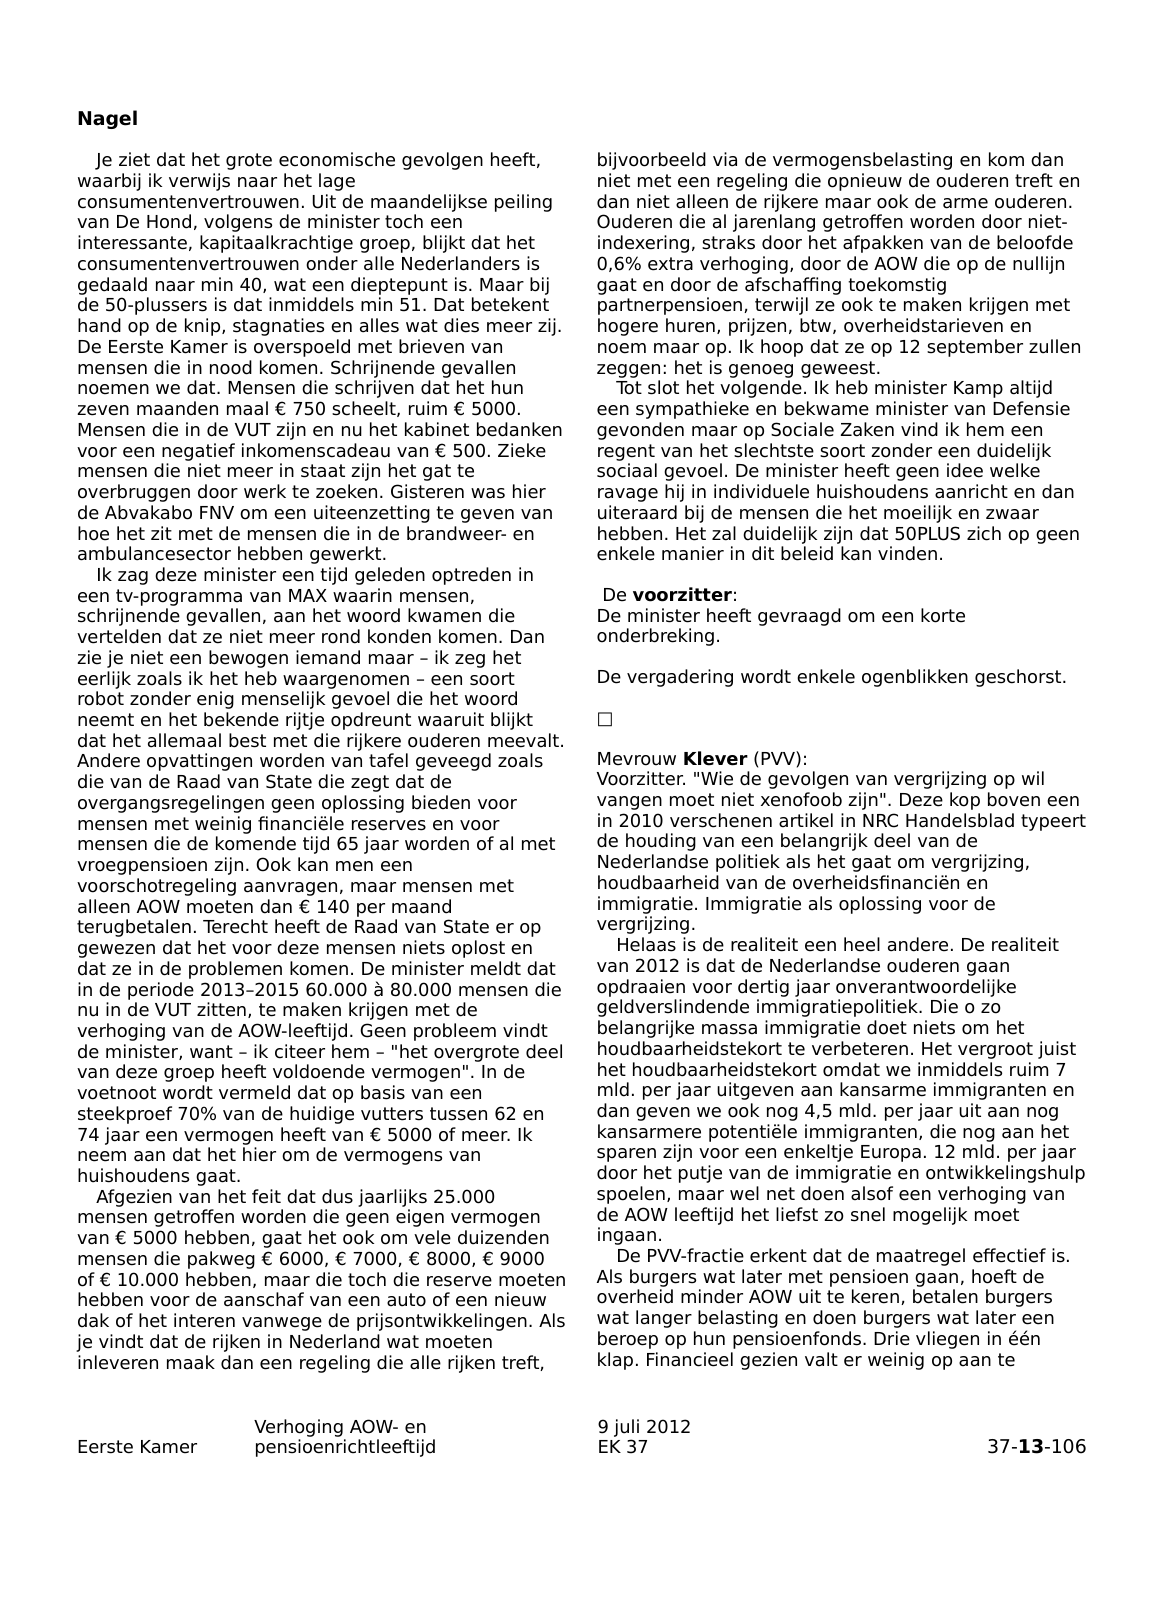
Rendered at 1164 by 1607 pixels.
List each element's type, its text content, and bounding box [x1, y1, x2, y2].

text Ik zag deze minister een tijd geleden optreden in een tv-programma van MAX waarin mensen, schrijnende gevallen, aan het woord kwamen die vertelden dat ze niet meer rond konden komen. Dan zie je niet een bewogen iemand maar – ik zeg het eerlijk zoals ik het heb waargenomen – een soort robot zonder enig menselijk gevoel die het woord neemt en het bekende rijtje opdreunt waaruit blijkt dat het allemaal best met die rijkere ouderen meevalt. Andere opvattingen worden van tafel geveegd zoals die van de Raad van State die zegt dat de overgangsregelingen geen oplossing bieden voor mensen met weinig financiële reserves en voor mensen die de komende tijd 65 jaar worden of al met vroegpensioen zijn. Ook kan men een voorschotregeling aanvragen, maar mensen met alleen AOW moeten dan € 140 per maand terugbetalen. Terecht heeft de Raad van State er op gewezen dat het voor deze mensen niets oplost en dat ze in de problemen komen. De minister meldt dat in de periode 2013–2015 60.000 à 80.000 mensen die nu in de VUT zitten, te maken krijgen met de verhoging van de AOW-leeftijd. Geen probleem vindt de minister, want – ik citeer hem – "het overgrote deel van deze groep heeft voldoende vermogen". In de voetnoot wordt vermeld dat op basis van een steekproef 70% van de huidige vutters tussen 62 en 74 jaar een vermogen heeft van € 5000 of meer. Ik neem aan dat het hier om de vermogens van huishoudens gaat. [77, 565, 567, 1187]
text bijvoorbeeld via de vermogensbelasting en kom dan niet met een regeling die opnieuw de ouderen treft en dan niet alleen de rijkere maar ook de arme ouderen. Ouderen die al jarenlang getroffen worden door niet-indexering, straks door het afpakken van de beloofde 0,6% extra verhoging, door de AOW die op de nullijn gaat en door de afschaffing toekomstig partnerpensioen, terwijl ze ook te maken krijgen met hogere huren, prijzen, btw, overheidstarieven en noem maar op. Ik hoop dat ze op 12 september zullen zeggen: het is genoeg geweest. [596, 150, 1087, 378]
text Mevrouw Klever (PVV): [596, 748, 1087, 769]
text De vergadering wordt enkele ogenblikken geschorst. [596, 667, 1087, 688]
text Tot slot het volgende. Ik heb minister Kamp altijd een sympathieke en bekwame minister van Defensie gevonden maar op Sociale Zaken vind ik hem een regent van het slechtste soort zonder een duidelijk sociaal gevoel. De minister heeft geen idee welke ravage hij in individuele huishoudens aanricht en dan uiteraard bij de mensen die het moeilijk en zwaar hebben. Het zal duidelijk zijn dat 50PLUS zich op geen enkele manier in dit beleid kan vinden. [596, 378, 1087, 565]
text De voorzitter: [596, 585, 1087, 606]
text Helaas is de realiteit een heel andere. De realiteit van 2012 is dat de Nederlandse ouderen gaan opdraaien voor dertig jaar onverantwoordelijke geldverslindende immigratiepolitiek. Die o zo belangrijke massa immigratie doet niets om het houdbaarheidstekort te verbeteren. Het vergroot juist het houdbaarheidstekort omdat we inmiddels ruim 7 mld. per jaar uitgeven aan kansarme immigranten en dan geven we ook nog 4,5 mld. per jaar uit aan nog kansarmere potentiële immigranten, die nog aan het sparen zijn voor een enkeltje Europa. 12 mld. per jaar door het putje van de immigratie en ontwikkelingshulp spoelen, maar wel net doen alsof een verhoging van de AOW leeftijd het liefst zo snel mogelijk moet ingaan. [596, 935, 1087, 1246]
text □ [596, 708, 1087, 728]
text De PVV-fractie erkent dat de maatregel effectief is. Als burgers wat later met pensioen gaan, hoeft de overheid minder AOW uit te keren, betalen burgers wat langer belasting en doen burgers wat later een beroep op hun pensioenfonds. Drie vliegen in één klap. Financieel gezien valt er weinig op aan te [596, 1246, 1087, 1370]
text Voorzitter. "Wie de gevolgen van vergrijzing op wil vangen moet niet xenofoob zijn". Deze kop boven een in 2010 verschenen artikel in NRC Handelsblad typeert de houding van een belangrijk deel van de Nederlandse politiek als het gaat om vergrijzing, houdbaarheid van de overheidsfinanciën en immigratie. Immigratie als oplossing voor de vergrijzing. [596, 769, 1087, 935]
text De minister heeft gevraagd om een korte onderbreking. [596, 606, 1087, 647]
text Je ziet dat het grote economische gevolgen heeft, waarbij ik verwijs naar het lage consumentenvertrouwen. Uit de maandelijkse peiling van De Hond, volgens de minister toch een interessante, kapitaalkrachtige groep, blijkt dat het consumentenvertrouwen onder alle Nederlanders is gedaald naar min 40, wat een dieptepunt is. Maar bij de 50-plussers is dat inmiddels min 51. Dat betekent hand op de knip, stagnaties en alles wat dies meer zij. De Eerste Kamer is overspoeld met brieven van mensen die in nood komen. Schrijnende gevallen noemen we dat. Mensen die schrijven dat het hun zeven maanden maal € 750 scheelt, ruim € 5000. Mensen die in de VUT zijn en nu het kabinet bedanken voor een negatief inkomenscadeau van € 500. Zieke mensen die niet meer in staat zijn het gat te overbruggen door werk te zoeken. Gisteren was hier de Abvakabo FNV om een uiteenzetting te geven van hoe het zit met de mensen die in de brandweer- en ambulancesector hebben gewerkt. [77, 150, 567, 565]
text Afgezien van het feit dat dus jaarlijks 25.000 mensen getroffen worden die geen eigen vermogen van € 5000 hebben, gaat het ook om vele duizenden mensen die pakweg € 6000, € 7000, € 8000, € 9000 of € 10.000 hebben, maar die toch die reserve moeten hebben voor de aanschaf van een auto of een nieuw dak of het interen vanwege de prijsontwikkelingen. Als je vindt dat de rijken in Nederland wat moeten inleveren maak dan een regeling die alle rijken treft, [77, 1187, 567, 1373]
